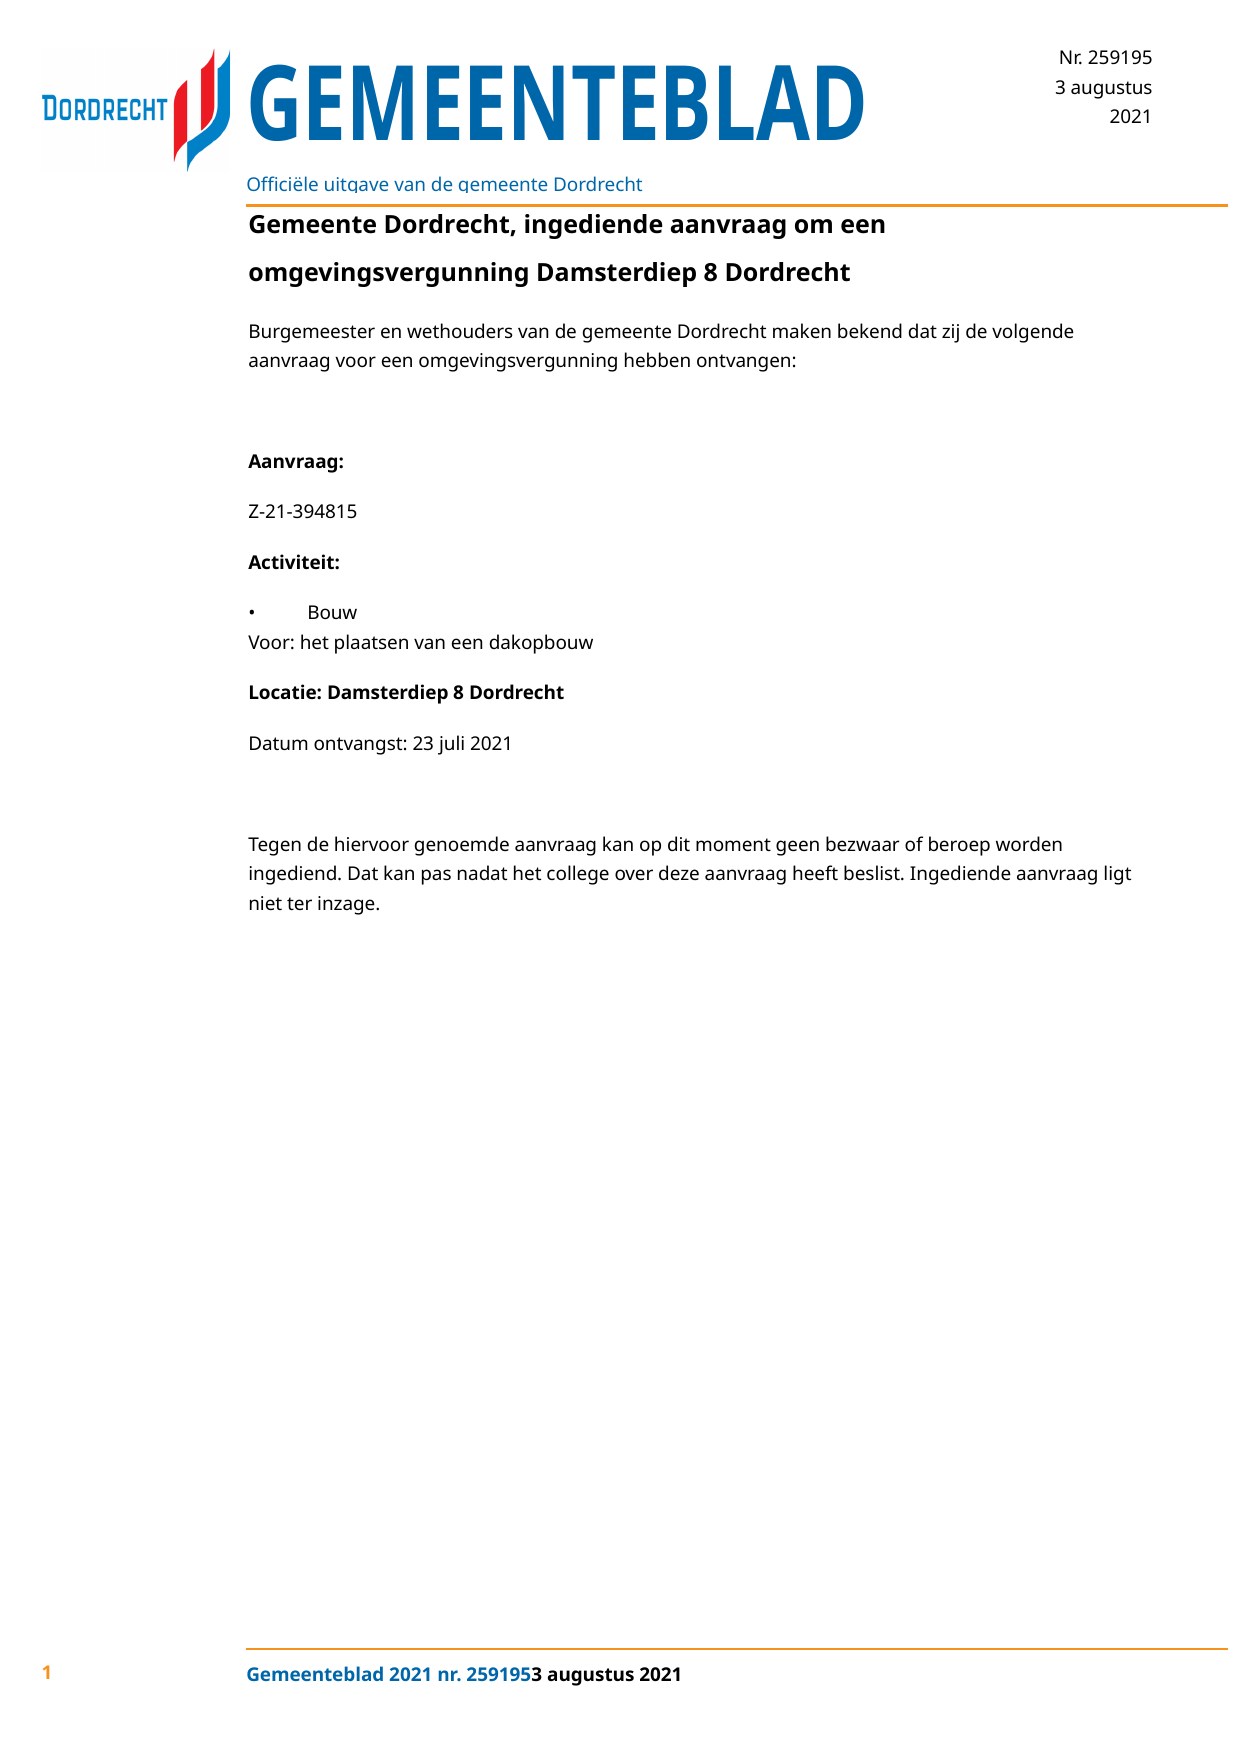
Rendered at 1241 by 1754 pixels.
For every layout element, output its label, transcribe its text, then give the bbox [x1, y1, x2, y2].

text Burgemeester en wethouders van de gemeente Dordrecht maken bekend dat zij de volgende aanvraag voor een omgevingsvergunning hebben ontvangen: [248, 318, 1152, 373]
text Voor: het plaatsen van een dakopbouw [248, 629, 1152, 655]
text Activiteit: [248, 549, 1152, 575]
list Bouw [248, 599, 1152, 625]
text Gemeente Dordrecht, ingediende aanvraag om een omgevingsvergunning Damsterdiep 8 Dordrecht [248, 207, 1152, 288]
text Datum ontvangst: 23 juli 2021 [248, 730, 1152, 756]
text Aanvraag: [248, 448, 1152, 474]
text Tegen de hiervoor genoemde aanvraag kan op dit moment geen bezwaar of beroep worden ingediend. Dat kan pas nadat het college over deze aanvraag heeft beslist. Ingediende aanvraag ligt niet ter inzage. [248, 831, 1152, 916]
text Locatie: Damsterdiep 8 Dordrecht [248, 679, 1152, 705]
text Z-21-394815 [248, 499, 1152, 524]
picture [41, 47, 231, 172]
